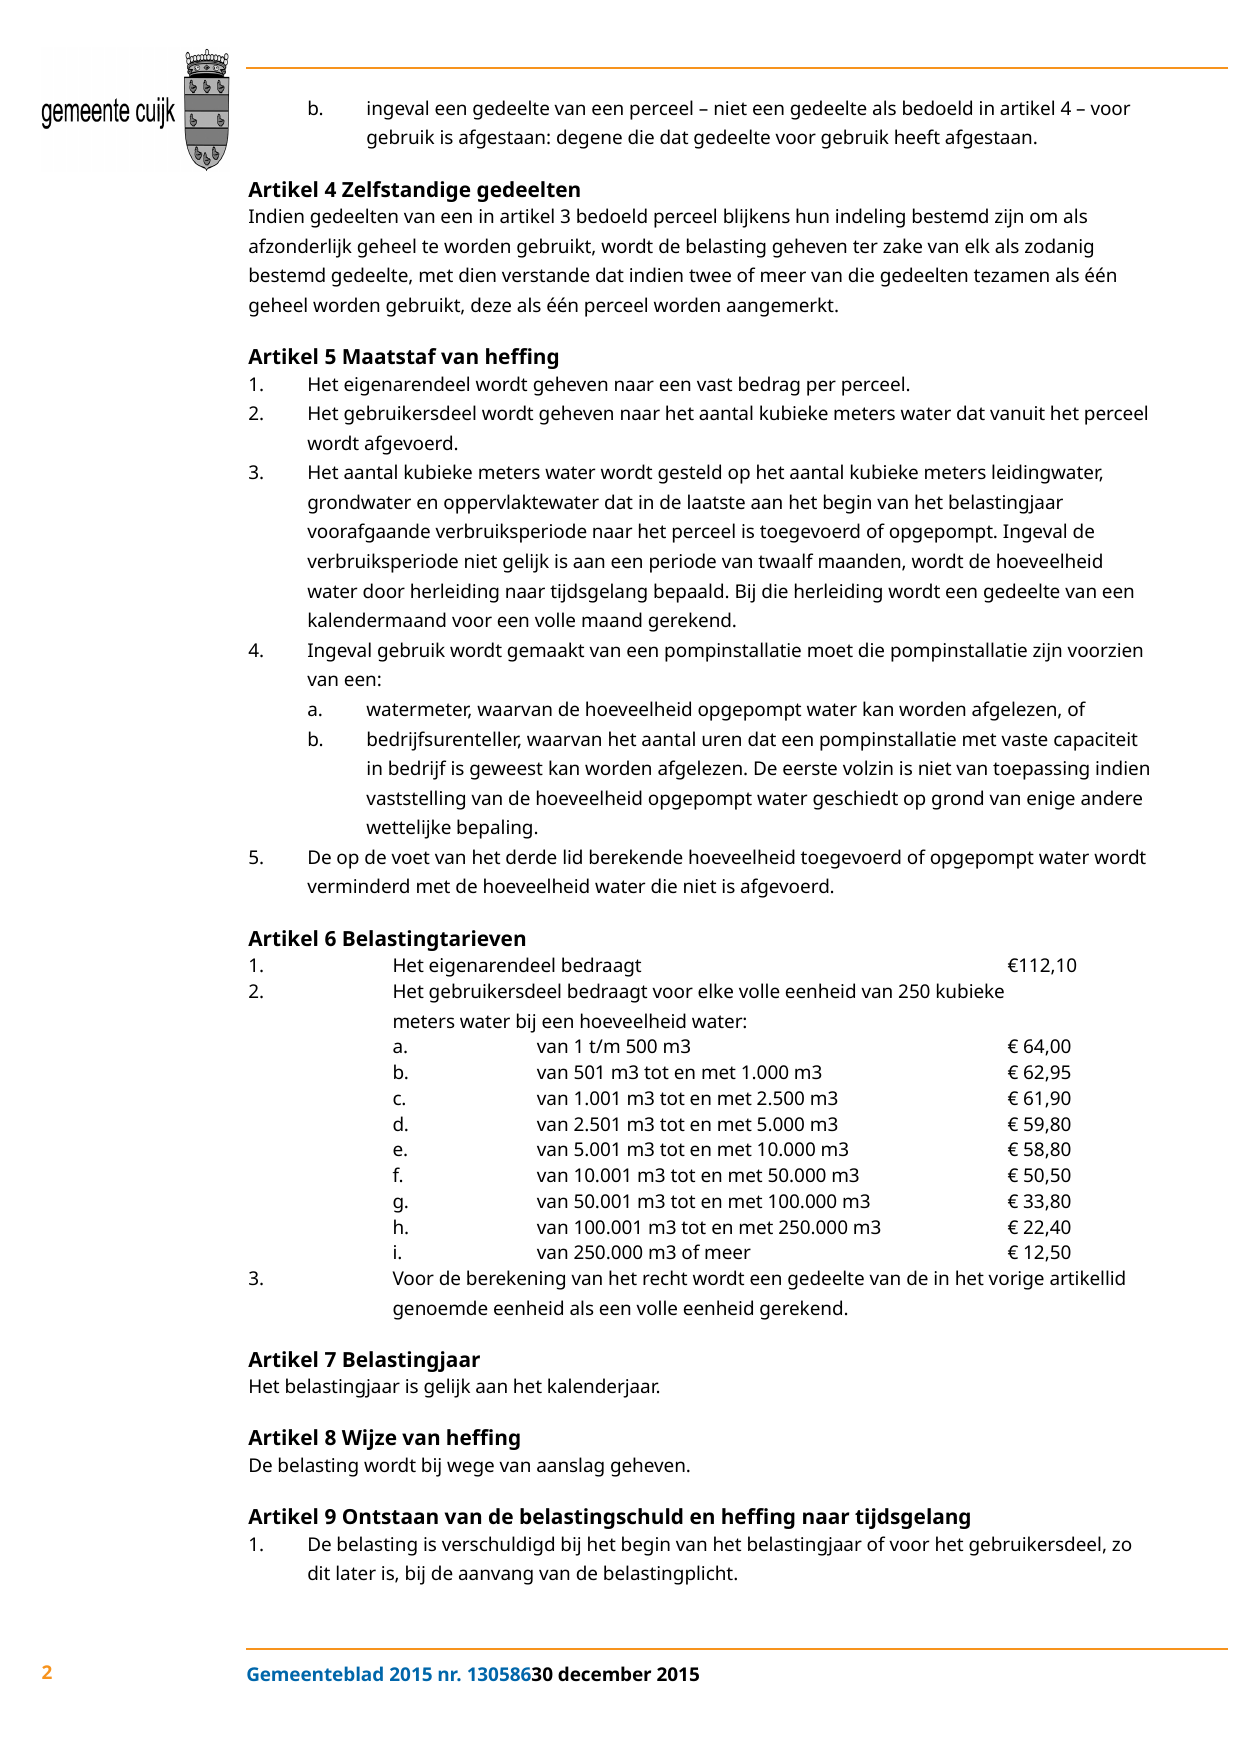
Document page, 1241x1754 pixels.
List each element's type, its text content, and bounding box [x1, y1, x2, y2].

table_cell [248, 1214, 392, 1239]
table_cell 2. [248, 979, 392, 1034]
table_cell g. [392, 1188, 537, 1214]
table_header €112,10 [1007, 953, 1152, 978]
table_cell € 50,50 [1007, 1163, 1152, 1188]
table_header Het eigenarendeel bedraagt [392, 953, 1007, 978]
table_cell [248, 1034, 392, 1059]
list bedrijfsurenteller, waarvan het aantal uren dat een pompinstallatie met vaste capaciteit in bedrijf is geweest kan worden afgelezen. De eerste volzin is niet van toepassing indien vaststelling van de hoeveelheid opgepompt water geschiedt op grond van enige andere wettelijke bepaling. [307, 726, 1152, 840]
table_cell e. [392, 1137, 537, 1162]
table_cell € 22,40 [1007, 1214, 1152, 1239]
table_cell h. [392, 1214, 537, 1239]
table_cell € 59,80 [1007, 1111, 1152, 1137]
table_cell van 50.001 m3 tot en met 100.000 m3 [537, 1188, 1007, 1214]
list De op de voet van het derde lid berekende hoeveelheid toegevoerd of opgepompt water wordt verminderd met de hoeveelheid water die niet is afgevoerd. [248, 844, 1152, 899]
list De belasting is verschuldigd bij het begin van het belastingjaar of voor het gebruikersdeel, zo dit later is, bij de aanvang van de belastingplicht. [248, 1531, 1152, 1586]
table_cell [248, 1137, 392, 1162]
table_cell € 62,95 [1007, 1060, 1152, 1085]
text Artikel 8 Wijze van heffing [248, 1423, 1152, 1452]
list Het gebruikersdeel wordt geheven naar het aantal kubieke meters water dat vanuit het perceel wordt afgevoerd. [248, 400, 1152, 456]
table_cell € 64,00 [1007, 1034, 1152, 1059]
text Indien gedeelten van een in artikel 3 bedoeld perceel blijkens hun indeling bestemd zijn om als afzonderlijk geheel te worden gebruikt, wordt de belasting geheven ter zake van elk als zodanig bestemd gedeelte, met dien verstande dat indien twee of meer van die gedeelten tezamen als één geheel worden gebruikt, deze als één perceel worden aangemerkt. [248, 203, 1152, 318]
list Het aantal kubieke meters water wordt gesteld op het aantal kubieke meters leidingwater, grondwater en oppervlaktewater dat in de laatste aan het begin van het belastingjaar voorafgaande verbruiksperiode naar het perceel is toegevoerd of opgepompt. Ingeval de verbruiksperiode niet gelijk is aan een periode van twaalf maanden, wordt de hoeveelheid water door herleiding naar tijdsgelang bepaald. Bij die herleiding wordt een gedeelte van een kalendermaand voor een volle maand gerekend. [248, 459, 1152, 633]
table_cell f. [392, 1163, 537, 1188]
list Het eigenarendeel wordt geheven naar een vast bedrag per perceel. [248, 371, 1152, 397]
table_cell van 10.001 m3 tot en met 50.000 m3 [537, 1163, 1007, 1188]
table_cell [1007, 979, 1152, 1034]
table_cell € 12,50 [1007, 1240, 1152, 1265]
table_cell van 2.501 m3 tot en met 5.000 m3 [537, 1111, 1007, 1137]
table_cell € 33,80 [1007, 1188, 1152, 1214]
table_cell d. [392, 1111, 537, 1137]
text De belasting wordt bij wege van aanslag geheven. [248, 1452, 1152, 1478]
picture [41, 47, 231, 172]
table_header 1. [248, 953, 392, 978]
table_cell van 1 t/m 500 m3 [537, 1034, 1007, 1059]
table_cell € 58,80 [1007, 1137, 1152, 1162]
table_cell [248, 1060, 392, 1085]
table_cell a. [392, 1034, 537, 1059]
table_cell b. [392, 1060, 537, 1085]
table_cell 3. [248, 1265, 392, 1321]
list ingeval een gedeelte van een perceel – niet een gedeelte als bedoeld in artikel 4 – voor gebruik is afgestaan: degene die dat gedeelte voor gebruik heeft afgestaan. [307, 95, 1152, 150]
text Artikel 9 Ontstaan van de belastingschuld en heffing naar tijdsgelang [248, 1502, 1152, 1531]
table_cell Voor de berekening van het recht wordt een gedeelte van de in het vorige artikellid genoemde eenheid als een volle eenheid gerekend. [392, 1265, 1152, 1321]
table_cell c. [392, 1085, 537, 1111]
text Artikel 4 Zelfstandige gedeelten [248, 175, 1152, 203]
list watermeter, waarvan de hoeveelheid opgepompt water kan worden afgelezen, of [307, 696, 1152, 722]
table_cell Het gebruikersdeel bedraagt voor elke volle eenheid van 250 kubieke meters water bij een hoeveelheid water: [392, 979, 1007, 1034]
table_cell van 1.001 m3 tot en met 2.500 m3 [537, 1085, 1007, 1111]
table_cell van 250.000 m3 of meer [537, 1240, 1007, 1265]
table_cell [248, 1111, 392, 1137]
table_cell van 5.001 m3 tot en met 10.000 m3 [537, 1137, 1007, 1162]
table_cell van 501 m3 tot en met 1.000 m3 [537, 1060, 1007, 1085]
text Artikel 6 Belastingtarieven [248, 924, 1152, 953]
table_cell i. [392, 1240, 537, 1265]
list Ingeval gebruik wordt gemaakt van een pompinstallatie moet die pompinstallatie zijn voorzien van een: [248, 637, 1152, 692]
text Artikel 5 Maatstaf van heffing [248, 342, 1152, 371]
table_cell [248, 1240, 392, 1265]
table_cell [248, 1085, 392, 1111]
table_cell € 61,90 [1007, 1085, 1152, 1111]
text Het belastingjaar is gelijk aan het kalenderjaar. [248, 1373, 1152, 1399]
table_cell van 100.001 m3 tot en met 250.000 m3 [537, 1214, 1007, 1239]
text Artikel 7 Belastingjaar [248, 1345, 1152, 1373]
table_cell [248, 1188, 392, 1214]
table_cell [248, 1163, 392, 1188]
